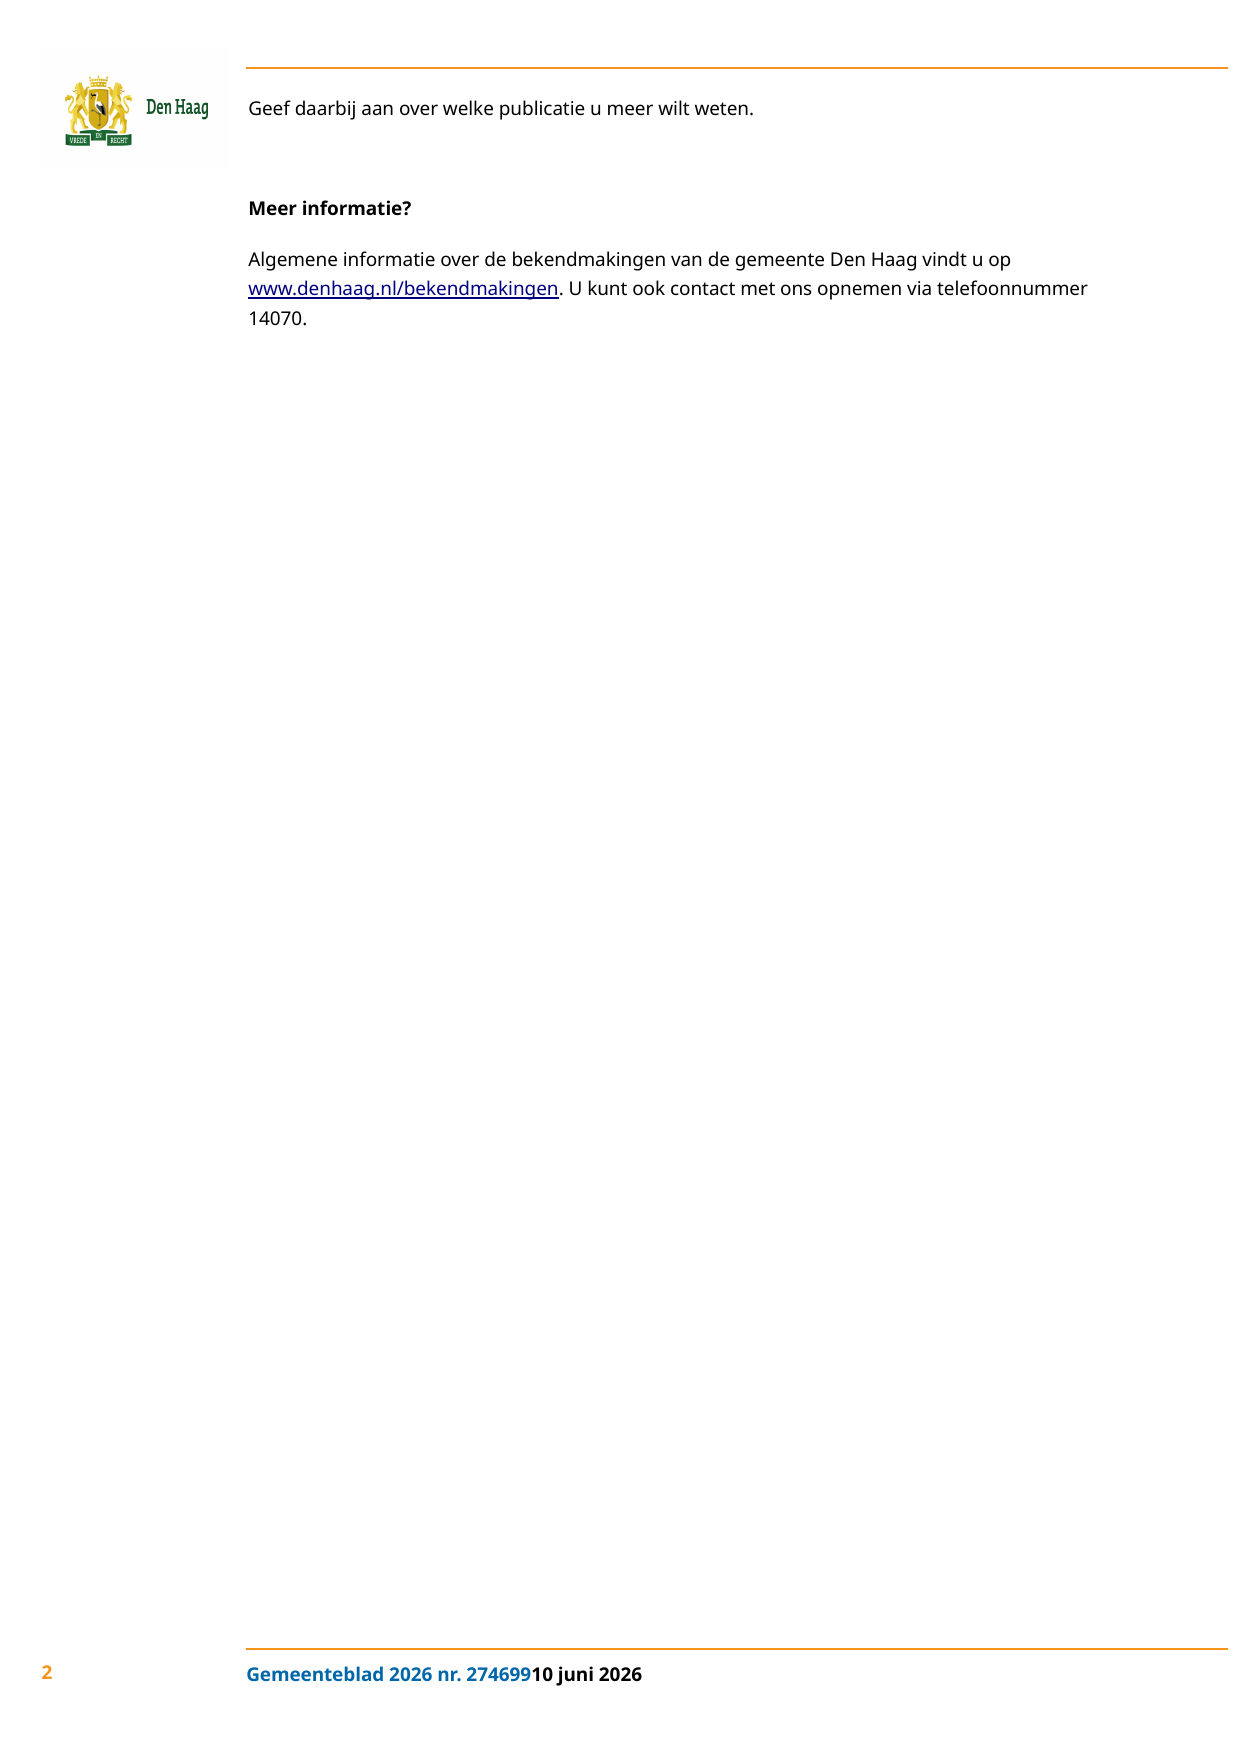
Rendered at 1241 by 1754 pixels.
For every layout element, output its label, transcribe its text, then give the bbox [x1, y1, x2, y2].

text Algemene informatie over de bekendmakingen van de gemeente Den Haag vindt u op www.denhaag.nl/bekendmakingen. U kunt ook contact met ons opnemen via telefoonnummer 14070. [248, 246, 1152, 331]
text Meer informatie? [248, 196, 1152, 221]
picture [41, 47, 231, 172]
text Geef daarbij aan over welke publicatie u meer wilt weten. [248, 95, 1152, 121]
